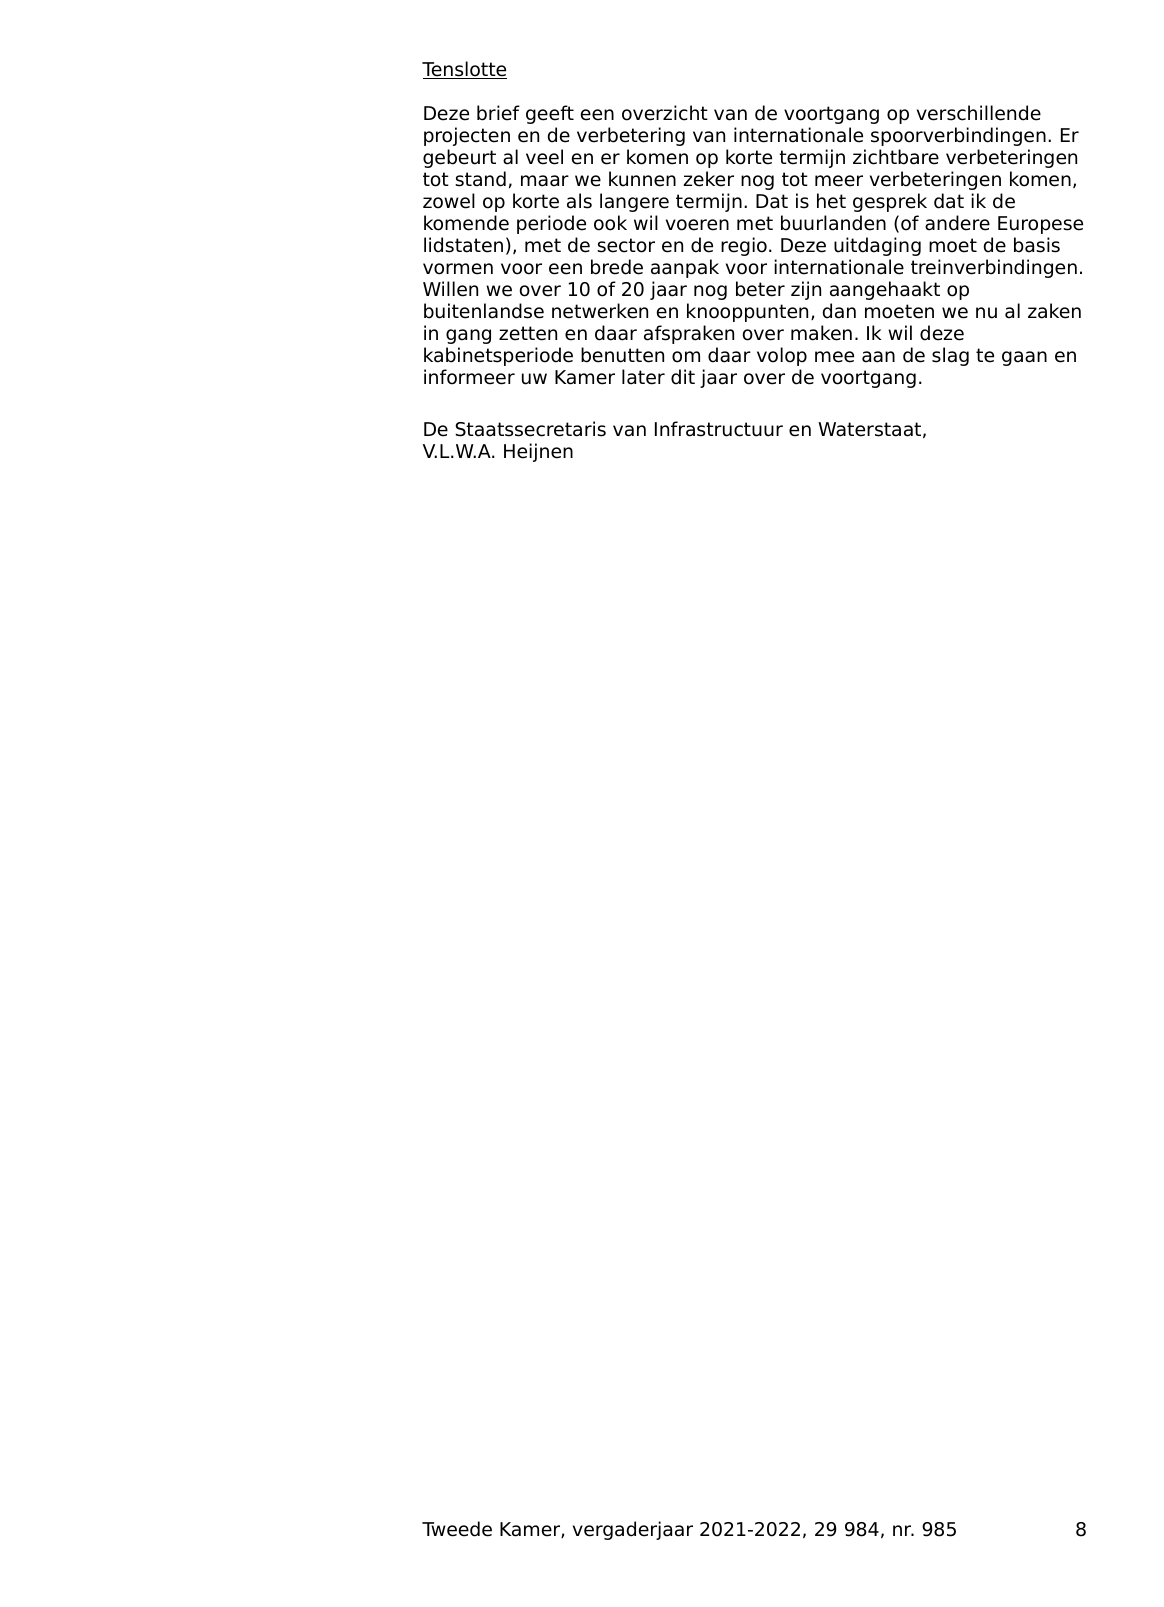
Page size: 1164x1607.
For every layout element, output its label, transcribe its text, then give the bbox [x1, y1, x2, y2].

text Deze brief geeft een overzicht van de voortgang op verschillende projecten en de verbetering van internationale spoorverbindingen. Er gebeurt al veel en er komen op korte termijn zichtbare verbeteringen tot stand, maar we kunnen zeker nog tot meer verbeteringen komen, zowel op korte als langere termijn. Dat is het gesprek dat ik de komende periode ook wil voeren met buurlanden (of andere Europese lidstaten), met de sector en de regio. Deze uitdaging moet de basis vormen voor een brede aanpak voor internationale treinverbindingen. Willen we over 10 of 20 jaar nog beter zijn aangehaakt op buitenlandse netwerken en knooppunten, dan moeten we nu al zaken in gang zetten en daar afspraken over maken. Ik wil deze kabinetsperiode benutten om daar volop mee aan de slag te gaan en informeer uw Kamer later dit jaar over de voortgang. [422, 103, 1087, 389]
subtitle Tenslotte [422, 59, 1087, 81]
text De Staatssecretaris van Infrastructuur en Waterstaat, V.L.W.A. Heijnen [422, 419, 1087, 463]
